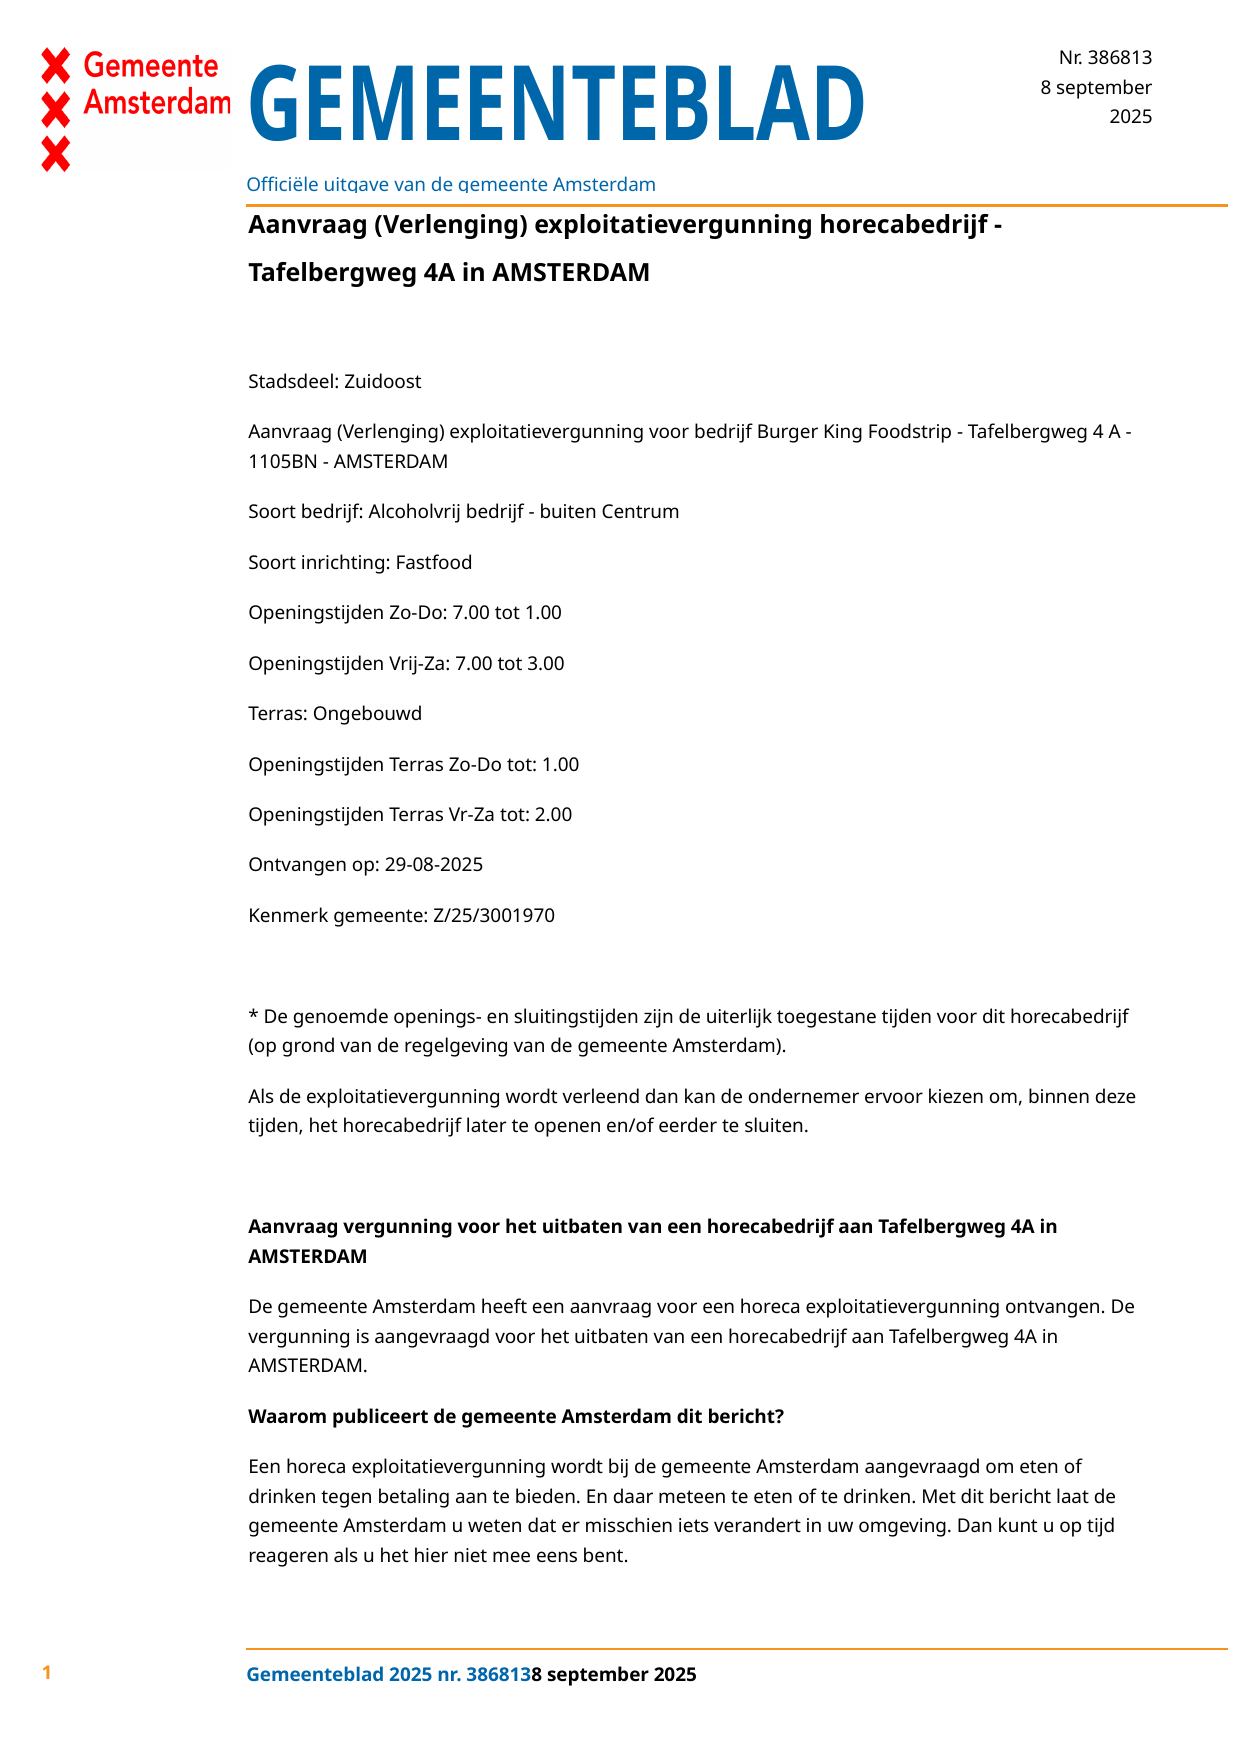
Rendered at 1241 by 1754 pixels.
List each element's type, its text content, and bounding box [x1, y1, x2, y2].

text Openingstijden Zo-Do: 7.00 tot 1.00 [248, 599, 1152, 625]
text Aanvraag (Verlenging) exploitatievergunning horecabedrijf - Tafelbergweg 4A in AMSTERDAM [248, 207, 1152, 288]
text Terras: Ongebouwd [248, 700, 1152, 726]
text Soort inrichting: Fastfood [248, 549, 1152, 575]
text Stadsdeel: Zuidoost [248, 368, 1152, 394]
text Openingstijden Terras Zo-Do tot: 1.00 [248, 751, 1152, 777]
text Openingstijden Vrij-Za: 7.00 tot 3.00 [248, 650, 1152, 676]
text * De genoemde openings- en sluitingstijden zijn de uiterlijk toegestane tijden voor dit horecabedrijf (op grond van de regelgeving van de gemeente Amsterdam). [248, 1003, 1152, 1058]
text Soort bedrijf: Alcoholvrij bedrijf - buiten Centrum [248, 499, 1152, 524]
text Als de exploitatievergunning wordt verleend dan kan de ondernemer ervoor kiezen om, binnen deze tijden, het horecabedrijf later te openen en/of eerder te sluiten. [248, 1083, 1152, 1138]
text Aanvraag (Verlenging) exploitatievergunning voor bedrijf Burger King Foodstrip - Tafelbergweg 4 A - 1105BN - AMSTERDAM [248, 419, 1152, 474]
text Een horeca exploitatievergunning wordt bij de gemeente Amsterdam aangevraagd om eten of drinken tegen betaling aan te bieden. En daar meteen te eten of te drinken. Met dit bericht laat de gemeente Amsterdam u weten dat er misschien iets verandert in uw omgeving. Dan kunt u op tijd reageren als u het hier niet mee eens bent. [248, 1453, 1152, 1568]
text Openingstijden Terras Vr-Za tot: 2.00 [248, 801, 1152, 827]
picture [41, 47, 231, 172]
text Aanvraag vergunning voor het uitbaten van een horecabedrijf aan Tafelbergweg 4A in AMSTERDAM [248, 1213, 1152, 1269]
text Kenmerk gemeente: Z/25/3001970 [248, 902, 1152, 928]
text Ontvangen op: 29-08-2025 [248, 852, 1152, 877]
text De gemeente Amsterdam heeft een aanvraag voor een horeca exploitatievergunning ontvangen. De vergunning is aangevraagd voor het uitbaten van een horecabedrijf aan Tafelbergweg 4A in AMSTERDAM. [248, 1293, 1152, 1378]
text Waarom publiceert de gemeente Amsterdam dit bericht? [248, 1403, 1152, 1429]
